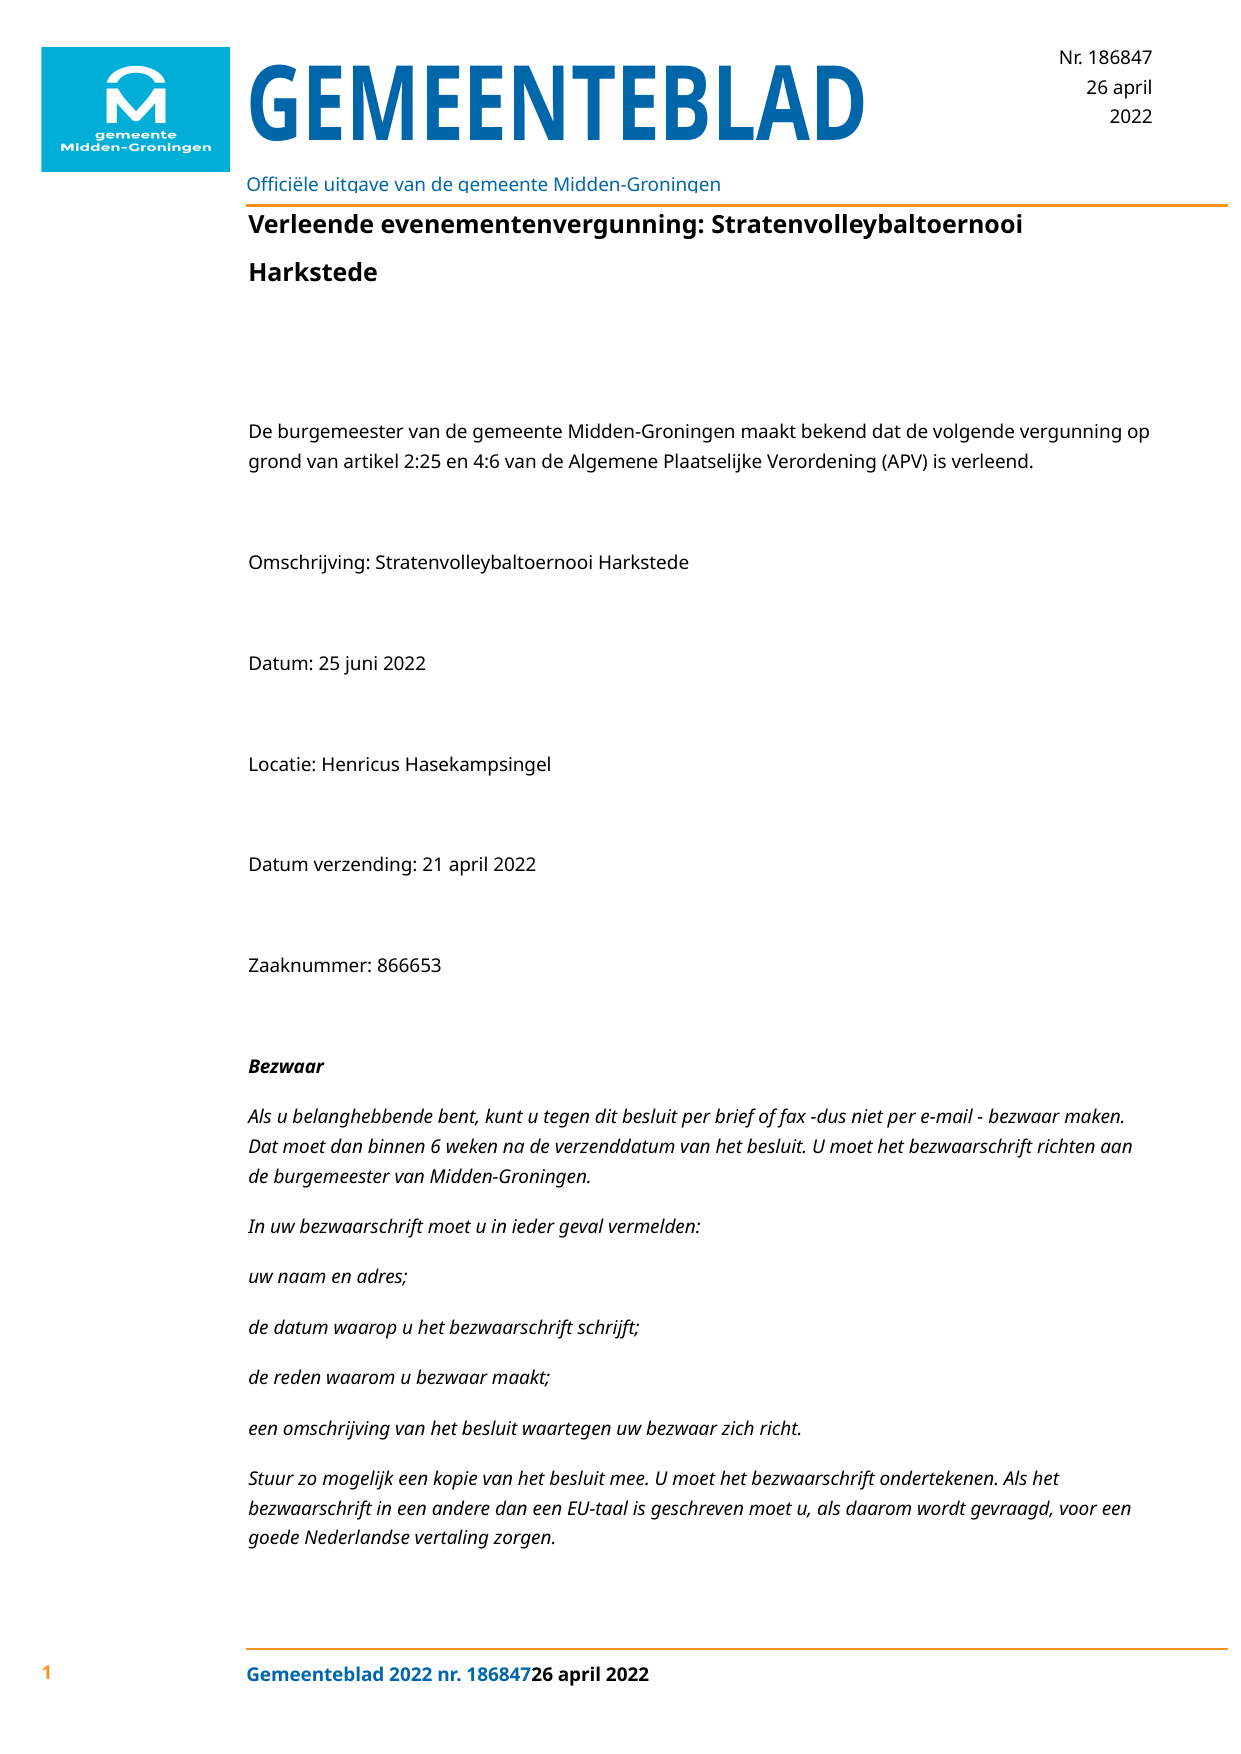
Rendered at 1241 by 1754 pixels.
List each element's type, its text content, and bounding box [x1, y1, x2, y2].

picture [184, 146, 190, 153]
text Datum verzending: 21 april 2022 [248, 852, 1152, 877]
picture [107, 89, 165, 122]
picture [108, 66, 164, 82]
text Locatie: Henricus Hasekampsingel [248, 751, 1152, 777]
text de datum waarop u het bezwaarschrift schrijft; [248, 1314, 1152, 1340]
text Verleende evenementenvergunning: Stratenvolleybaltoernooi Harkstede [248, 207, 1152, 288]
text De burgemeester van de gemeente Midden-Groningen maakt bekend dat de volgende vergunning op grond van artikel 2:25 en 4:6 van de Algemene Plaatselijke Verordening (APV) is verleend. [248, 419, 1152, 474]
text een omschrijving van het besluit waartegen uw bezwaar zich richt. [248, 1415, 1152, 1441]
text Als u belanghebbende bent, kunt u tegen dit besluit per brief of fax -dus niet per e-mail - bezwaar maken. Dat moet dan binnen 6 weken na de verzenddatum van het besluit. U moet het bezwaarschrift richten aan de burgemeester van Midden-Groningen. [248, 1104, 1152, 1189]
text de reden waarom u bezwaar maakt; [248, 1364, 1152, 1390]
text In uw bezwaarschrift moet u in ieder geval vermelden: [248, 1213, 1152, 1239]
text Datum: 25 juni 2022 [248, 650, 1152, 676]
text Bezwaar [248, 1053, 1152, 1079]
text uw naam en adres; [248, 1264, 1152, 1289]
text Zaaknummer: 866653 [248, 952, 1152, 978]
text Omschrijving: Stratenvolleybaltoernooi Harkstede [248, 549, 1152, 575]
text Stuur zo mogelijk een kopie van het besluit mee. U moet het bezwaarschrift ondertekenen. Als het bezwaarschrift in een andere dan een EU-taal is geschreven moet u, als daarom wordt gevraagd, voor een goede Nederlandse vertaling zorgen. [248, 1465, 1152, 1550]
